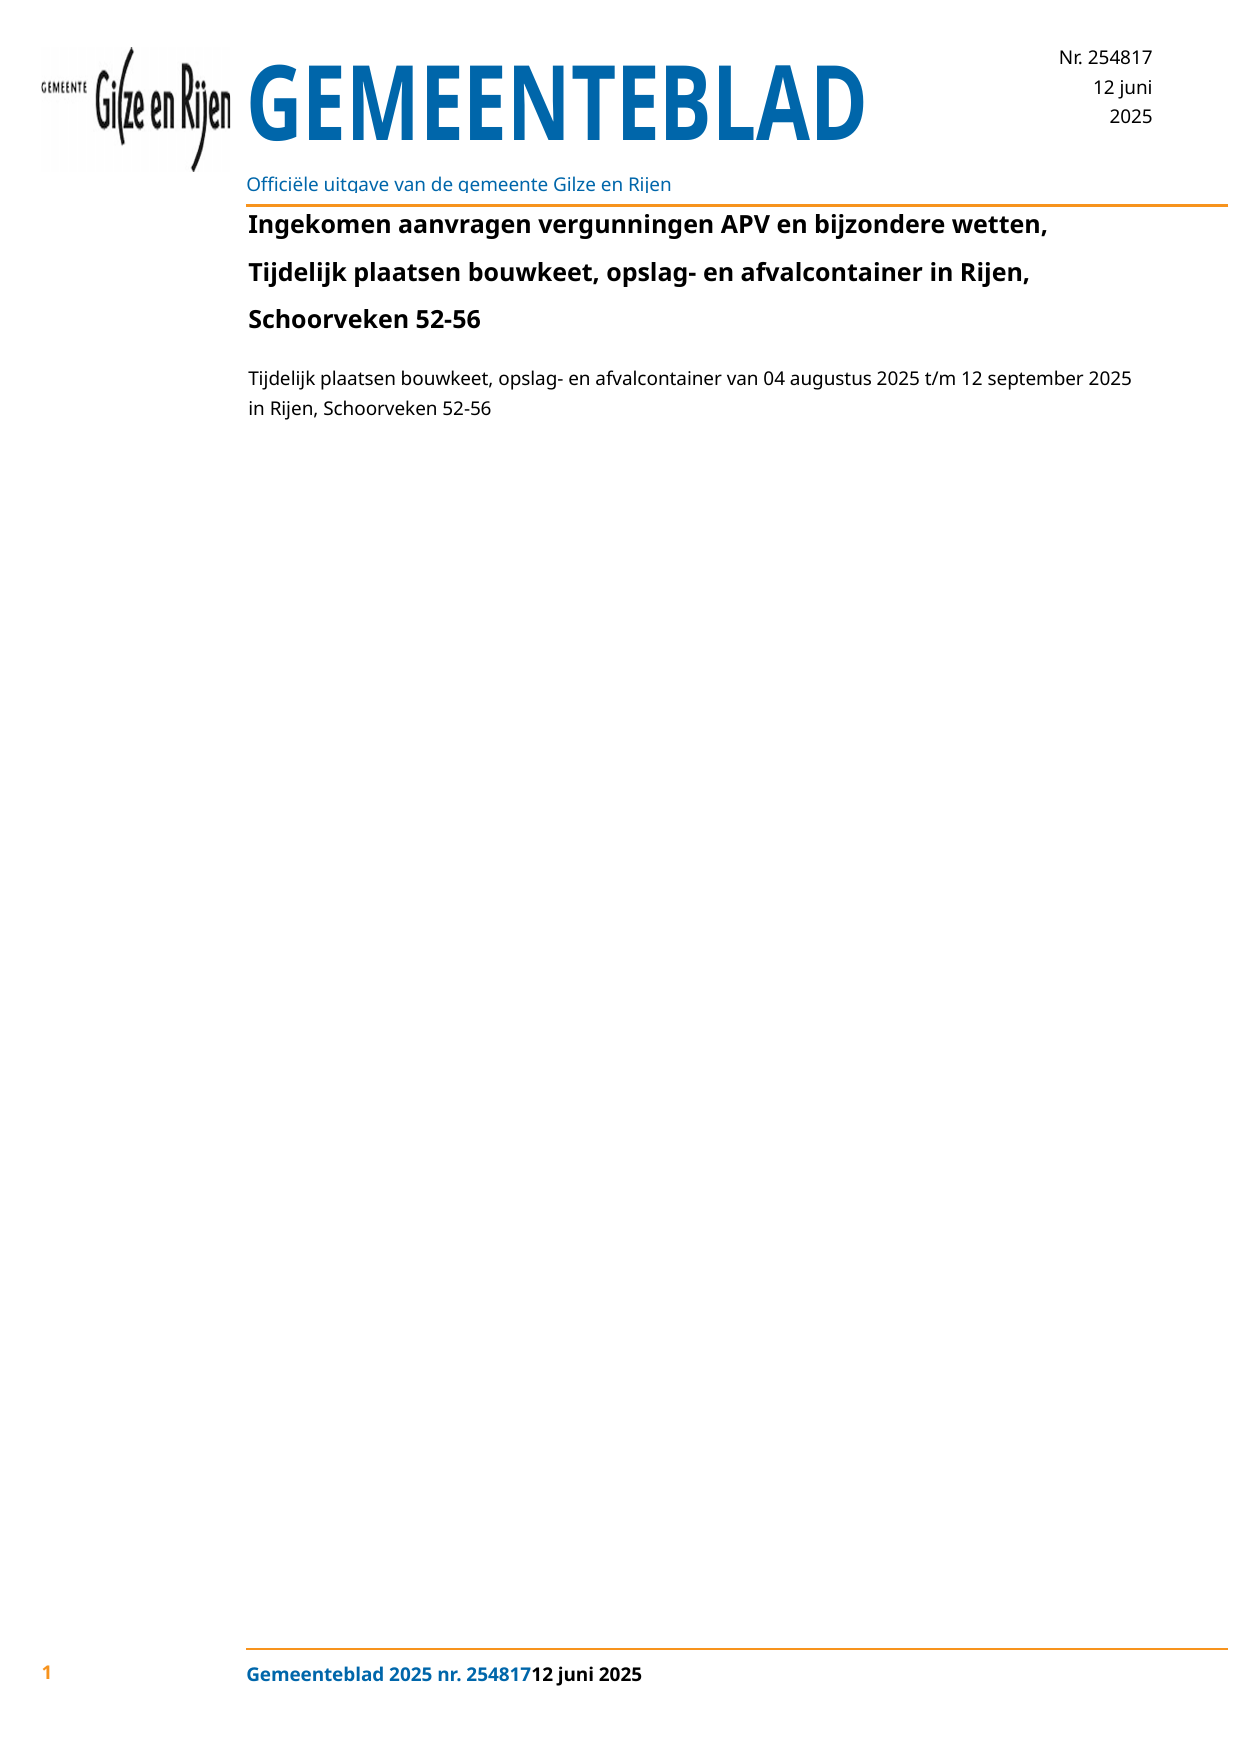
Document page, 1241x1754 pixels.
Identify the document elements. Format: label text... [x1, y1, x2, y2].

picture [41, 47, 231, 172]
text Tijdelijk plaatsen bouwkeet, opslag- en afvalcontainer van 04 augustus 2025 t/m 12 september 2025 in Rijen, Schoorveken 52-56 [248, 366, 1152, 421]
text Ingekomen aanvragen vergunningen APV en bijzondere wetten, Tijdelijk plaatsen bouwkeet, opslag- en afvalcontainer in Rijen, Schoorveken 52-56 [248, 207, 1152, 336]
